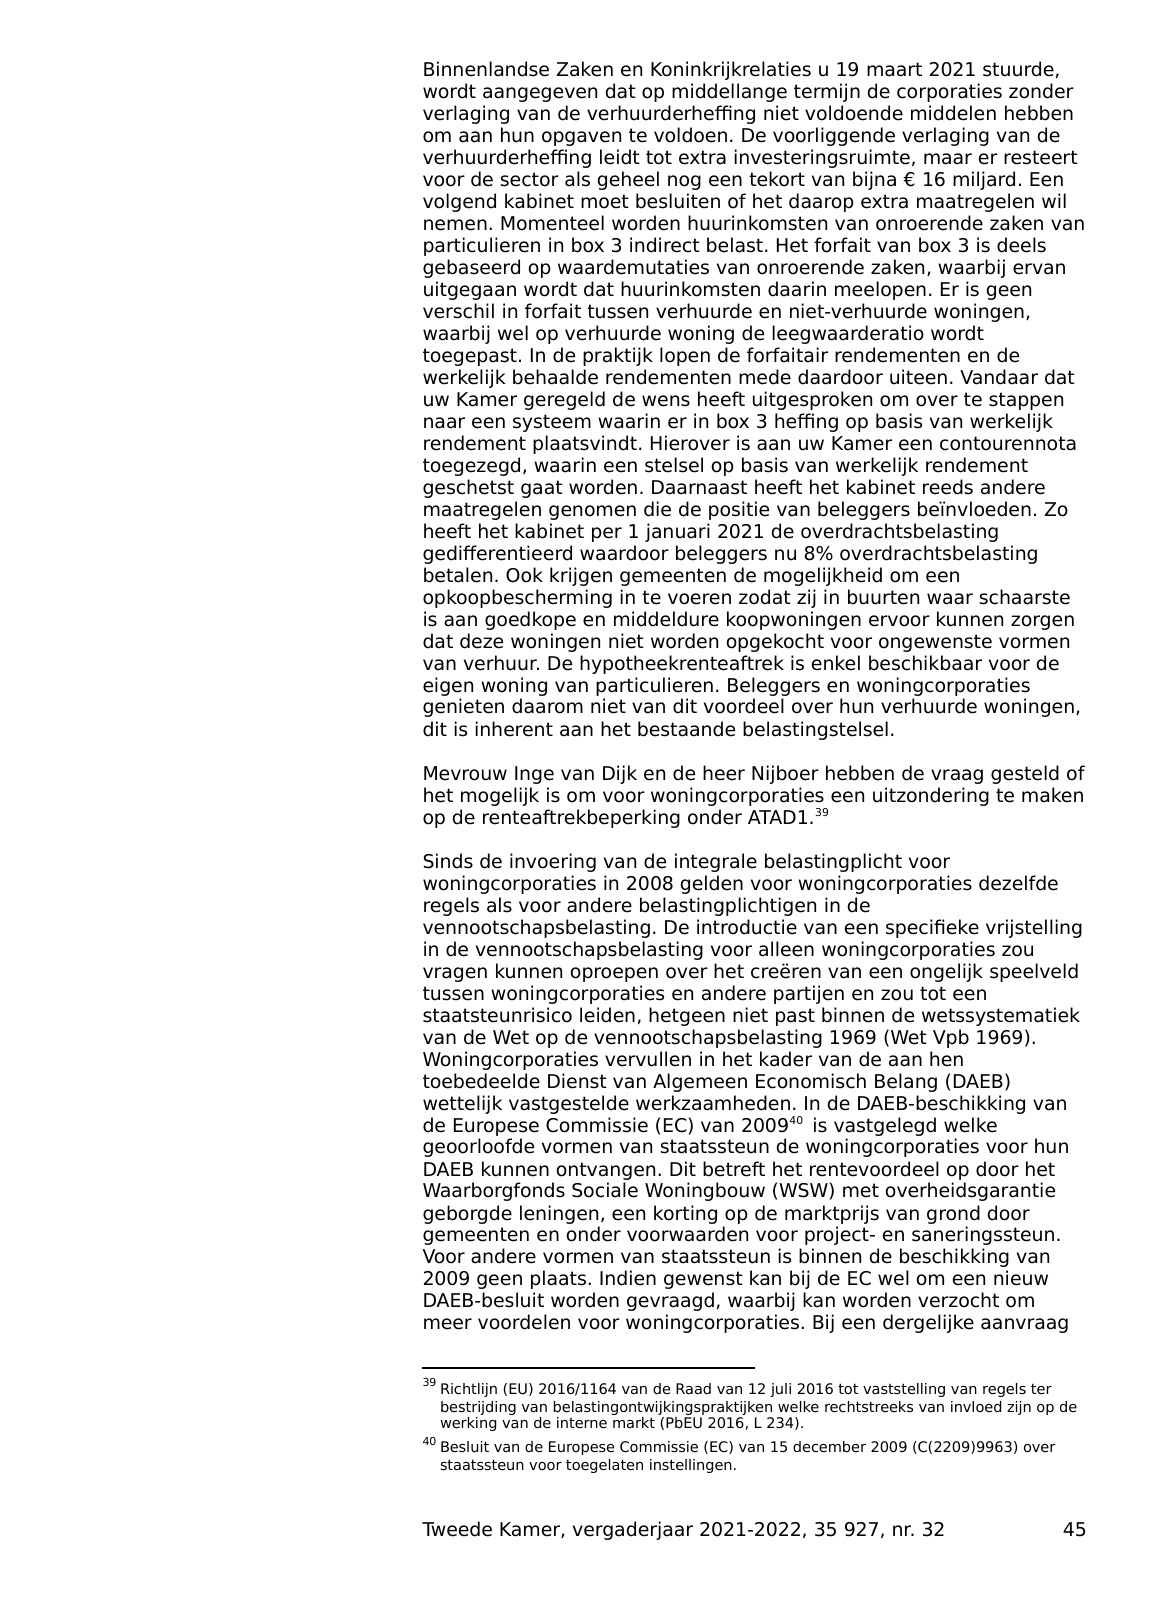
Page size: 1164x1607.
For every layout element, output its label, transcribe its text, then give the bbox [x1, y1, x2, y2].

text Sinds de invoering van de integrale belastingplicht voor woningcorporaties in 2008 gelden voor woningcorporaties dezelfde regels als voor andere belastingplichtigen in de vennootschapsbelasting. De introductie van een specifieke vrijstelling in de vennootschapsbelasting voor alleen woningcorporaties zou vragen kunnen oproepen over het creëren van een ongelijk speelveld tussen woningcorporaties en andere partijen en zou tot een staatsteunrisico leiden, hetgeen niet past binnen de wetssystematiek van de Wet op de vennootschapsbelasting 1969 (Wet Vpb 1969). Woningcorporaties vervullen in het kader van de aan hen toebedeelde Dienst van Algemeen Economisch Belang (DAEB) wettelijk vastgestelde werkzaamheden. In de DAEB-beschikking van de Europese Commissie (EC) van 2009 is vastgelegd welke geoorloofde vormen van staatssteun de woningcorporaties voor hun DAEB kunnen ontvangen. Dit betreft het rentevoordeel op door het Waarborgfonds Sociale Woningbouw (WSW) met overheidsgarantie geborgde leningen, een korting op de marktprijs van grond door gemeenten en onder voorwaarden voor project- en saneringssteun. Voor andere vormen van staatssteun is binnen de beschikking van 2009 geen plaats. Indien gewenst kan bij de EC wel om een nieuw DAEB-besluit worden gevraagd, waarbij kan worden verzocht om meer voordelen voor woningcorporaties. Bij een dergelijke aanvraag [422, 851, 1087, 1334]
text Besluit van de Europese Commissie (EC) van 15 december 2009 (C(2209)9963) over staatssteun voor toegelaten instellingen. [422, 1435, 1087, 1474]
text Richtlijn (EU) 2016/1164 van de Raad van 12 juli 2016 tot vaststelling van regels ter bestrijding van belastingontwijkingspraktijken welke rechtstreeks van invloed zijn op de werking van de interne markt (PbEU 2016, L 234). [422, 1377, 1087, 1432]
text Binnenlandse Zaken en Koninkrijkrelaties u 19 maart 2021 stuurde, wordt aangegeven dat op middellange termijn de corporaties zonder verlaging van de verhuurderheffing niet voldoende middelen hebben om aan hun opgaven te voldoen. De voorliggende verlaging van de verhuurderheffing leidt tot extra investeringsruimte, maar er resteert voor de sector als geheel nog een tekort van bijna € 16 miljard. Een volgend kabinet moet besluiten of het daarop extra maatregelen wil nemen. Momenteel worden huurinkomsten van onroerende zaken van particulieren in box 3 indirect belast. Het forfait van box 3 is deels gebaseerd op waardemutaties van onroerende zaken, waarbij ervan uitgegaan wordt dat huurinkomsten daarin meelopen. Er is geen verschil in forfait tussen verhuurde en niet-verhuurde woningen, waarbij wel op verhuurde woning de leegwaarderatio wordt toegepast. In de praktijk lopen de forfaitair rendementen en de werkelijk behaalde rendementen mede daardoor uiteen. Vandaar dat uw Kamer geregeld de wens heeft uitgesproken om over te stappen naar een systeem waarin er in box 3 heffing op basis van werkelijk rendement plaatsvindt. Hierover is aan uw Kamer een contourennota toegezegd, waarin een stelsel op basis van werkelijk rendement geschetst gaat worden. Daarnaast heeft het kabinet reeds andere maatregelen genomen die de positie van beleggers beïnvloeden. Zo heeft het kabinet per 1 januari 2021 de overdrachtsbelasting gedifferentieerd waardoor beleggers nu 8% overdrachtsbelasting betalen. Ook krijgen gemeenten de mogelijkheid om een opkoopbescherming in te voeren zodat zij in buurten waar schaarste is aan goedkope en middeldure koopwoningen ervoor kunnen zorgen dat deze woningen niet worden opgekocht voor ongewenste vormen van verhuur. De hypotheekrenteaftrek is enkel beschikbaar voor de eigen woning van particulieren. Beleggers en woningcorporaties genieten daarom niet van dit voordeel over hun verhuurde woningen, dit is inherent aan het bestaande belastingstelsel. [422, 59, 1087, 740]
text Mevrouw Inge van Dijk en de heer Nijboer hebben de vraag gesteld of het mogelijk is om voor woningcorporaties een uitzondering te maken op de renteaftrekbeperking onder ATAD1. [422, 763, 1087, 828]
